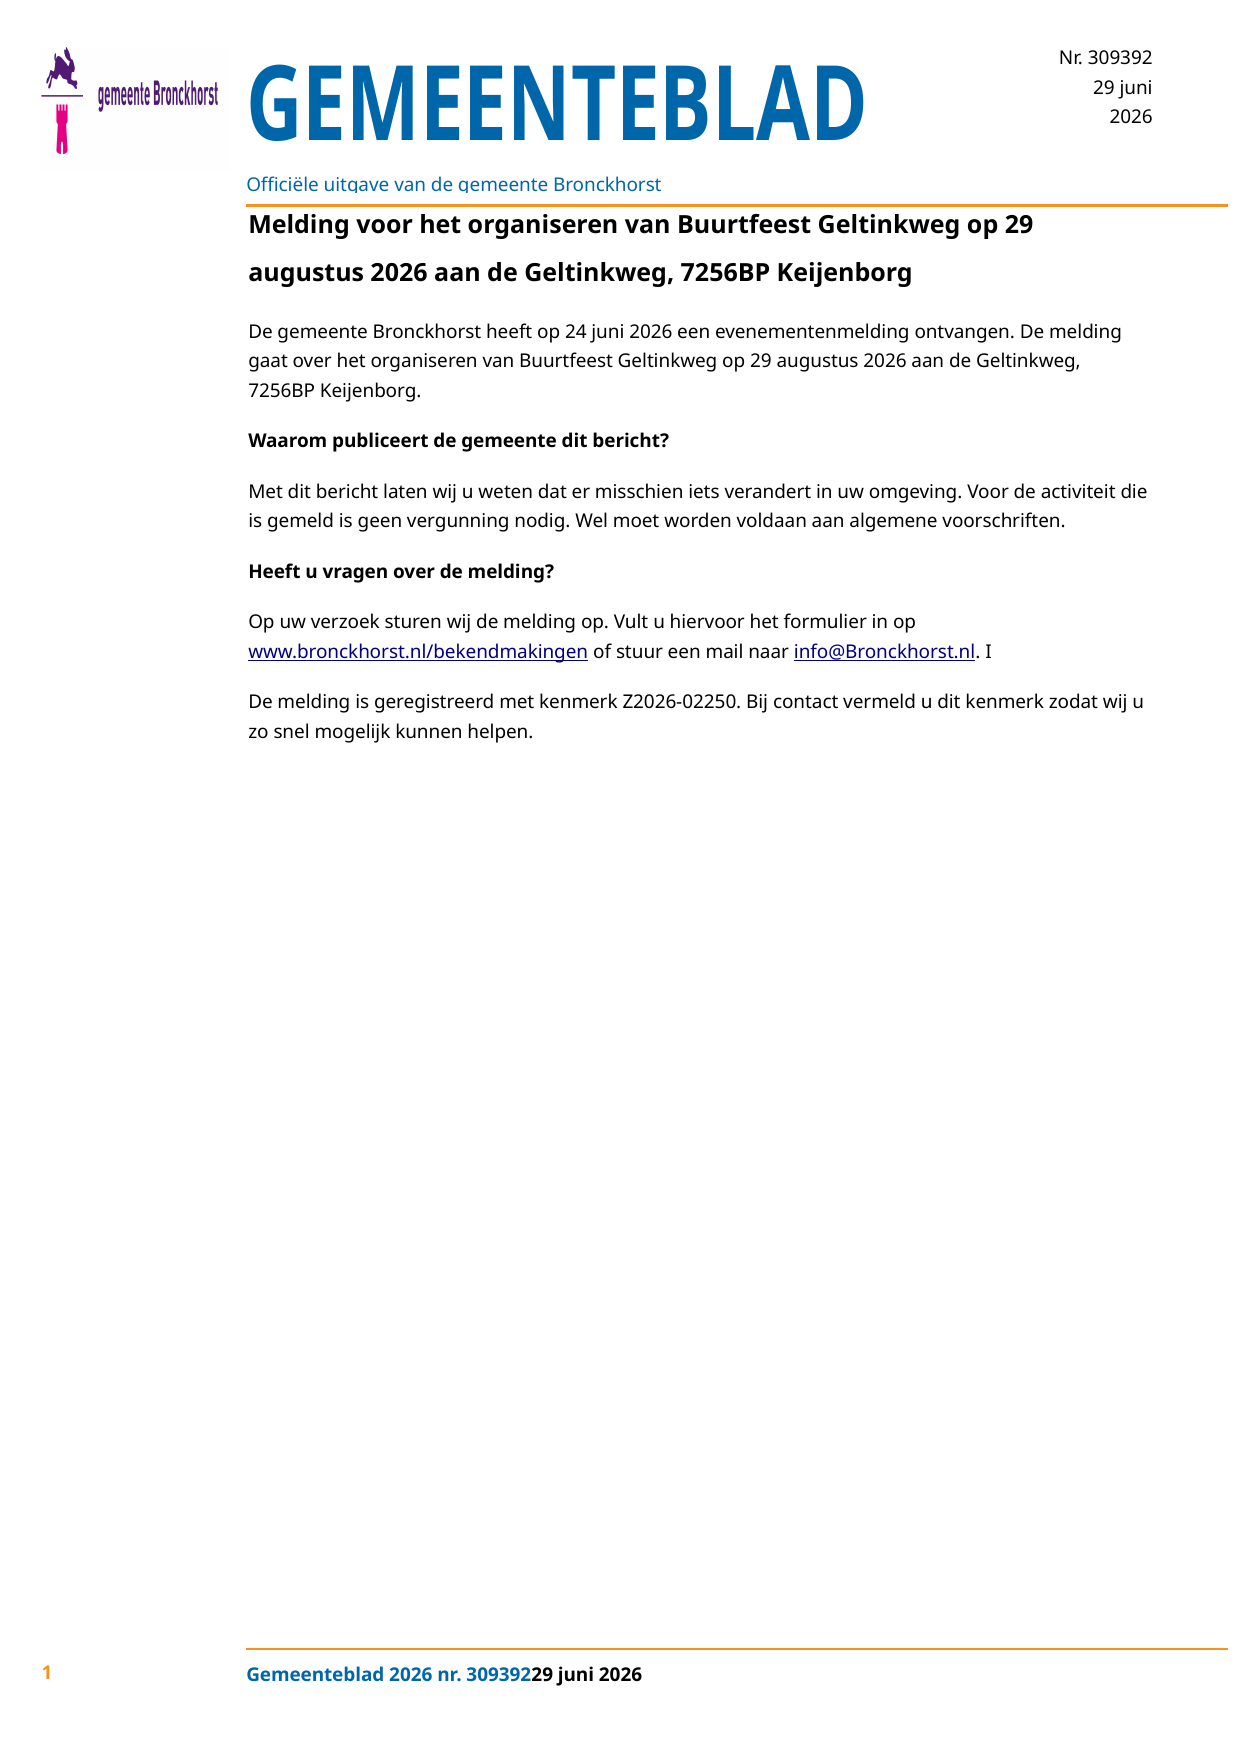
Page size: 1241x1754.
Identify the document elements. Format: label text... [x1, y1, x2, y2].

text Met dit bericht laten wij u weten dat er misschien iets verandert in uw omgeving. Voor de activiteit die is gemeld is geen vergunning nodig. Wel moet worden voldaan aan algemene voorschriften. [248, 478, 1152, 533]
text Waarom publiceert de gemeente dit bericht? [248, 427, 1152, 453]
text Heeft u vragen over de melding? [248, 558, 1152, 584]
text Op uw verzoek sturen wij de melding op. Vult u hiervoor het formulier in op www.bronckhorst.nl/bekendmakingen of stuur een mail naar info@Bronckhorst.nl. I [248, 608, 1152, 664]
text De melding is geregistreerd met kenmerk Z2026-02250. Bij contact vermeld u dit kenmerk zodat wij u zo snel mogelijk kunnen helpen. [248, 688, 1152, 744]
text De gemeente Bronckhorst heeft op 24 juni 2026 een evenementenmelding ontvangen. De melding gaat over het organiseren van Buurtfeest Geltinkweg op 29 augustus 2026 aan de Geltinkweg, 7256BP Keijenborg. [248, 318, 1152, 403]
picture [41, 47, 231, 172]
text Melding voor het organiseren van Buurtfeest Geltinkweg op 29 augustus 2026 aan de Geltinkweg, 7256BP Keijenborg [248, 207, 1152, 288]
